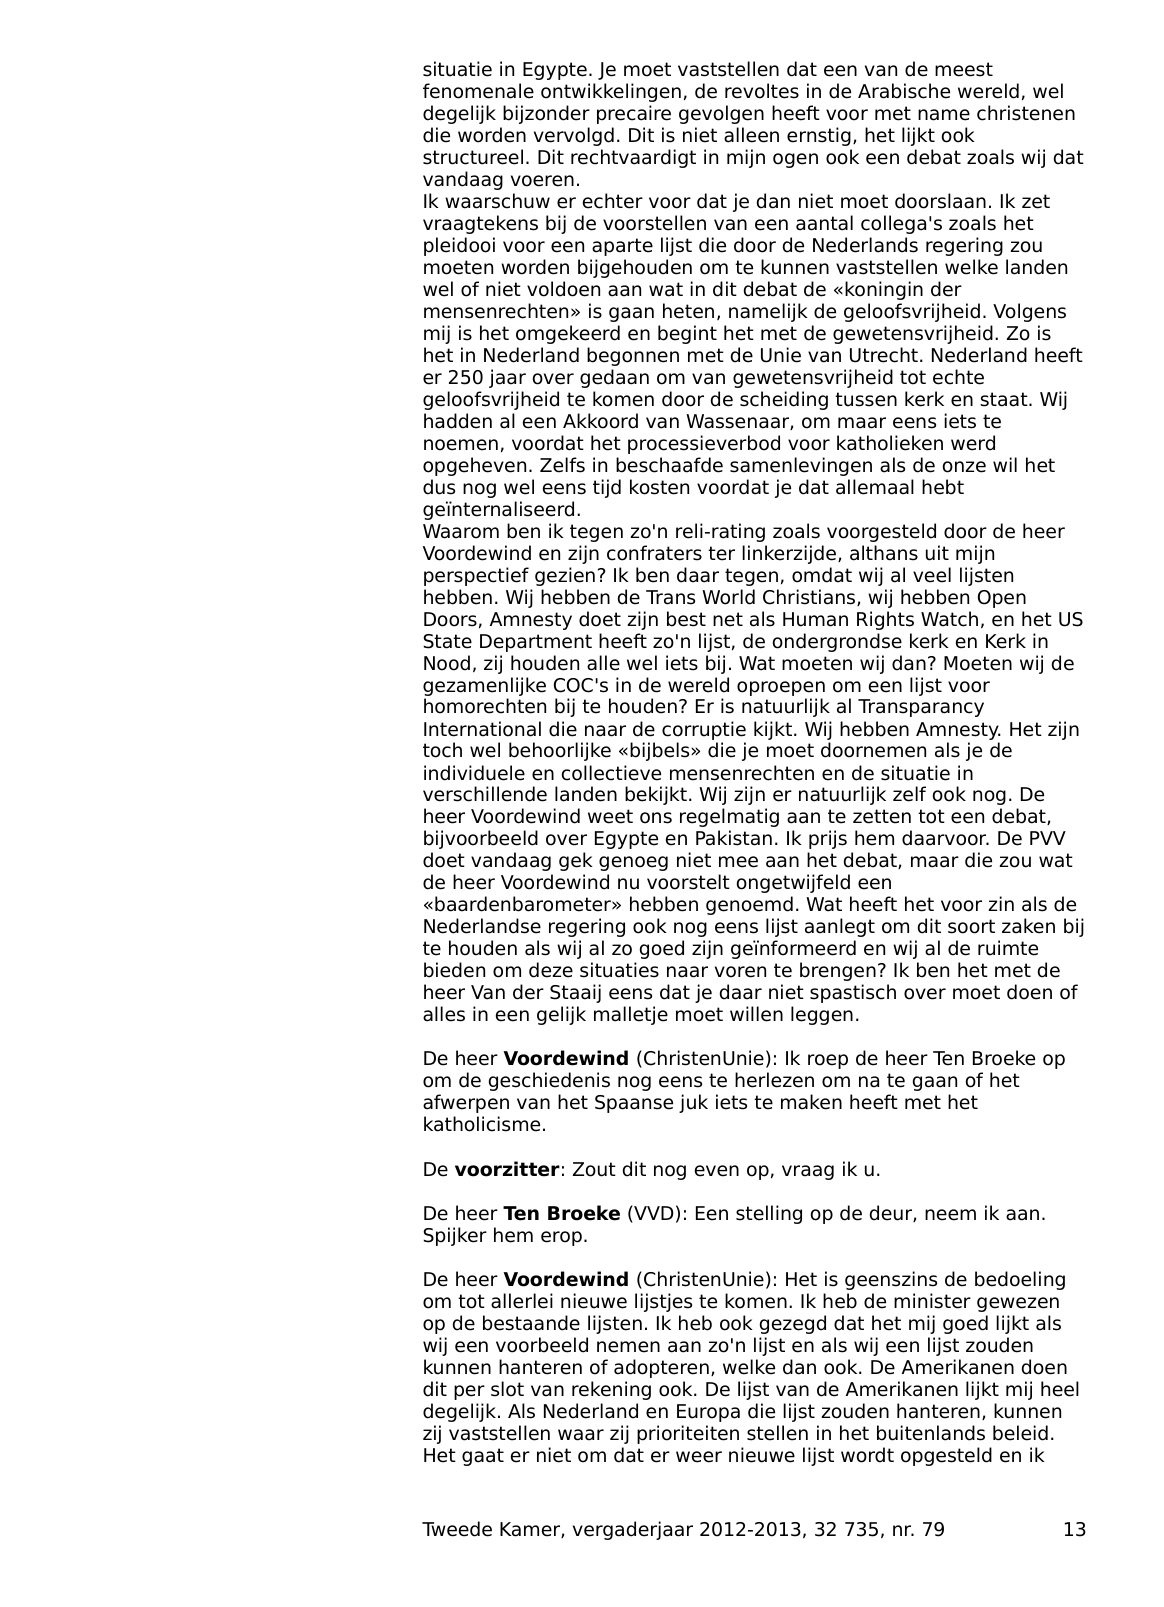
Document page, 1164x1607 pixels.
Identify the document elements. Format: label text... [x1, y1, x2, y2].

text De voorzitter: Zout dit nog even op, vraag ik u. [422, 1158, 1087, 1180]
text situatie in Egypte. Je moet vaststellen dat een van de meest fenomenale ontwikkelingen, de revoltes in de Arabische wereld, wel degelijk bijzonder precaire gevolgen heeft voor met name christenen die worden vervolgd. Dit is niet alleen ernstig, het lijkt ook structureel. Dit rechtvaardigt in mijn ogen ook een debat zoals wij dat vandaag voeren. [422, 59, 1087, 191]
text Ik waarschuw er echter voor dat je dan niet moet doorslaan. Ik zet vraagtekens bij de voorstellen van een aantal collega's zoals het pleidooi voor een aparte lijst die door de Nederlands regering zou moeten worden bijgehouden om te kunnen vaststellen welke landen wel of niet voldoen aan wat in dit debat de «koningin der mensenrechten» is gaan heten, namelijk de geloofsvrijheid. Volgens mij is het omgekeerd en begint het met de gewetensvrijheid. Zo is het in Nederland begonnen met de Unie van Utrecht. Nederland heeft er 250 jaar over gedaan om van gewetensvrijheid tot echte geloofsvrijheid te komen door de scheiding tussen kerk en staat. Wij hadden al een Akkoord van Wassenaar, om maar eens iets te noemen, voordat het processieverbod voor katholieken werd opgeheven. Zelfs in beschaafde samenlevingen als de onze wil het dus nog wel eens tijd kosten voordat je dat allemaal hebt geïnternaliseerd. [422, 191, 1087, 521]
text De heer Ten Broeke (VVD): Een stelling op de deur, neem ik aan. Spijker hem erop. [422, 1203, 1087, 1247]
text De heer Voordewind (ChristenUnie): Het is geenszins de bedoeling om tot allerlei nieuwe lijstjes te komen. Ik heb de minister gewezen op de bestaande lijsten. Ik heb ook gezegd dat het mij goed lijkt als wij een voorbeeld nemen aan zo'n lijst en als wij een lijst zouden kunnen hanteren of adopteren, welke dan ook. De Amerikanen doen dit per slot van rekening ook. De lijst van de Amerikanen lijkt mij heel degelijk. Als Nederland en Europa die lijst zouden hanteren, kunnen zij vaststellen waar zij prioriteiten stellen in het buitenlands beleid. Het gaat er niet om dat er weer nieuwe lijst wordt opgesteld en ik [422, 1269, 1087, 1467]
text De heer Voordewind (ChristenUnie): Ik roep de heer Ten Broeke op om de geschiedenis nog eens te herlezen om na te gaan of het afwerpen van het Spaanse juk iets te maken heeft met het katholicisme. [422, 1048, 1087, 1136]
text Waarom ben ik tegen zo'n reli-rating zoals voorgesteld door de heer Voordewind en zijn confraters ter linkerzijde, althans uit mijn perspectief gezien? Ik ben daar tegen, omdat wij al veel lijsten hebben. Wij hebben de Trans World Christians, wij hebben Open Doors, Amnesty doet zijn best net als Human Rights Watch, en het US State Department heeft zo'n lijst, de ondergrondse kerk en Kerk in Nood, zij houden alle wel iets bij. Wat moeten wij dan? Moeten wij de gezamenlijke COC's in de wereld oproepen om een lijst voor homorechten bij te houden? Er is natuurlijk al Transparancy International die naar de corruptie kijkt. Wij hebben Amnesty. Het zijn toch wel behoorlijke «bijbels» die je moet doornemen als je de individuele en collectieve mensenrechten en de situatie in verschillende landen bekijkt. Wij zijn er natuurlijk zelf ook nog. De heer Voordewind weet ons regelmatig aan te zetten tot een debat, bijvoorbeeld over Egypte en Pakistan. Ik prijs hem daarvoor. De PVV doet vandaag gek genoeg niet mee aan het debat, maar die zou wat de heer Voordewind nu voorstelt ongetwijfeld een «baardenbarometer» hebben genoemd. Wat heeft het voor zin als de Nederlandse regering ook nog eens lijst aanlegt om dit soort zaken bij te houden als wij al zo goed zijn geïnformeerd en wij al de ruimte bieden om deze situaties naar voren te brengen? Ik ben het met de heer Van der Staaij eens dat je daar niet spastisch over moet doen of alles in een gelijk malletje moet willen leggen. [422, 521, 1087, 1026]
